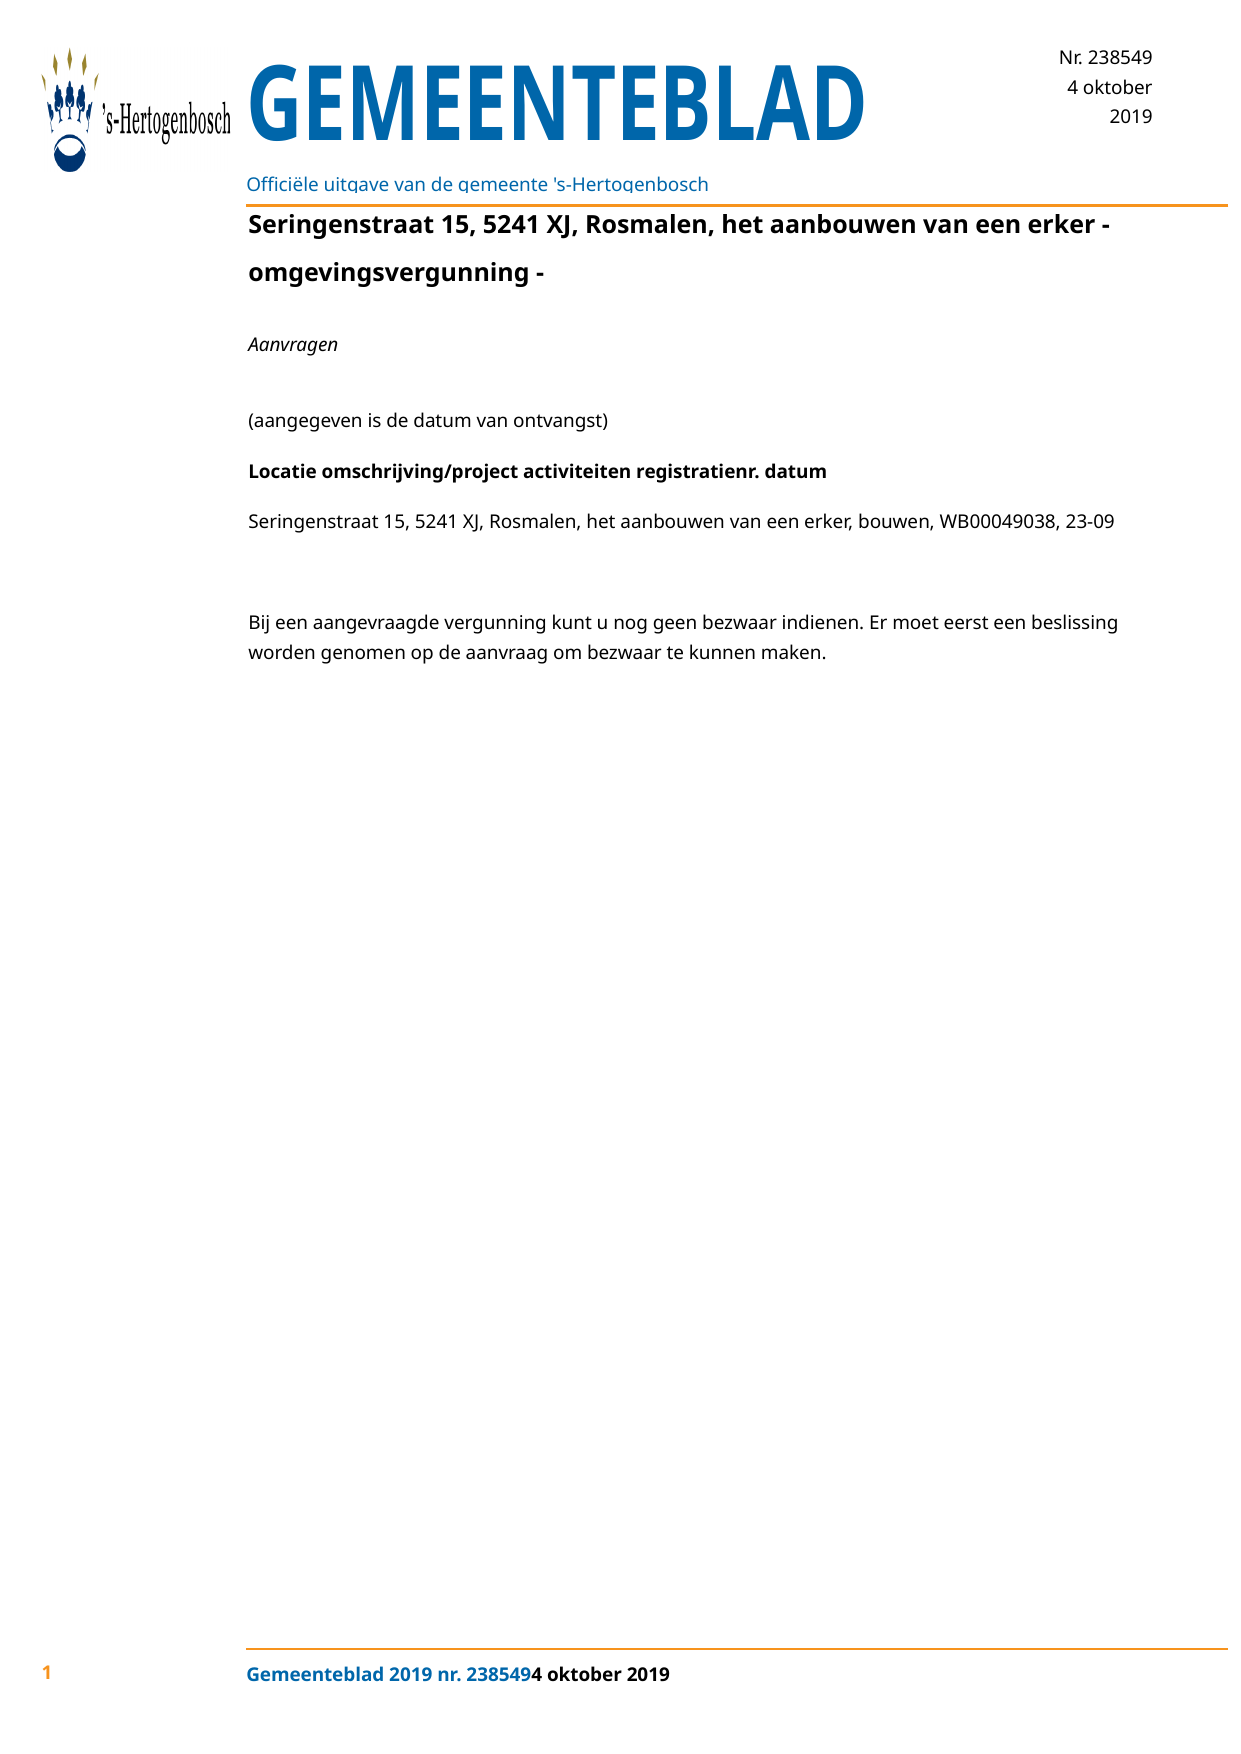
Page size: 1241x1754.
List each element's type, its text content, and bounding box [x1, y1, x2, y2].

text (aangegeven is de datum van ontvangst) [248, 408, 1152, 433]
text Locatie omschrijving/project activiteiten registratienr. datum [248, 458, 1152, 484]
text Aanvragen [248, 331, 1152, 357]
text Seringenstraat 15, 5241 XJ, Rosmalen, het aanbouwen van een erker, bouwen, WB00049038, 23-09 [248, 508, 1152, 534]
picture [41, 47, 231, 172]
text Bij een aangevraagde vergunning kunt u nog geen bezwaar indienen. Er moet eerst een beslissing worden genomen op de aanvraag om bezwaar te kunnen maken. [248, 609, 1152, 664]
text Seringenstraat 15, 5241 XJ, Rosmalen, het aanbouwen van een erker - omgevingsvergunning - [248, 207, 1152, 288]
